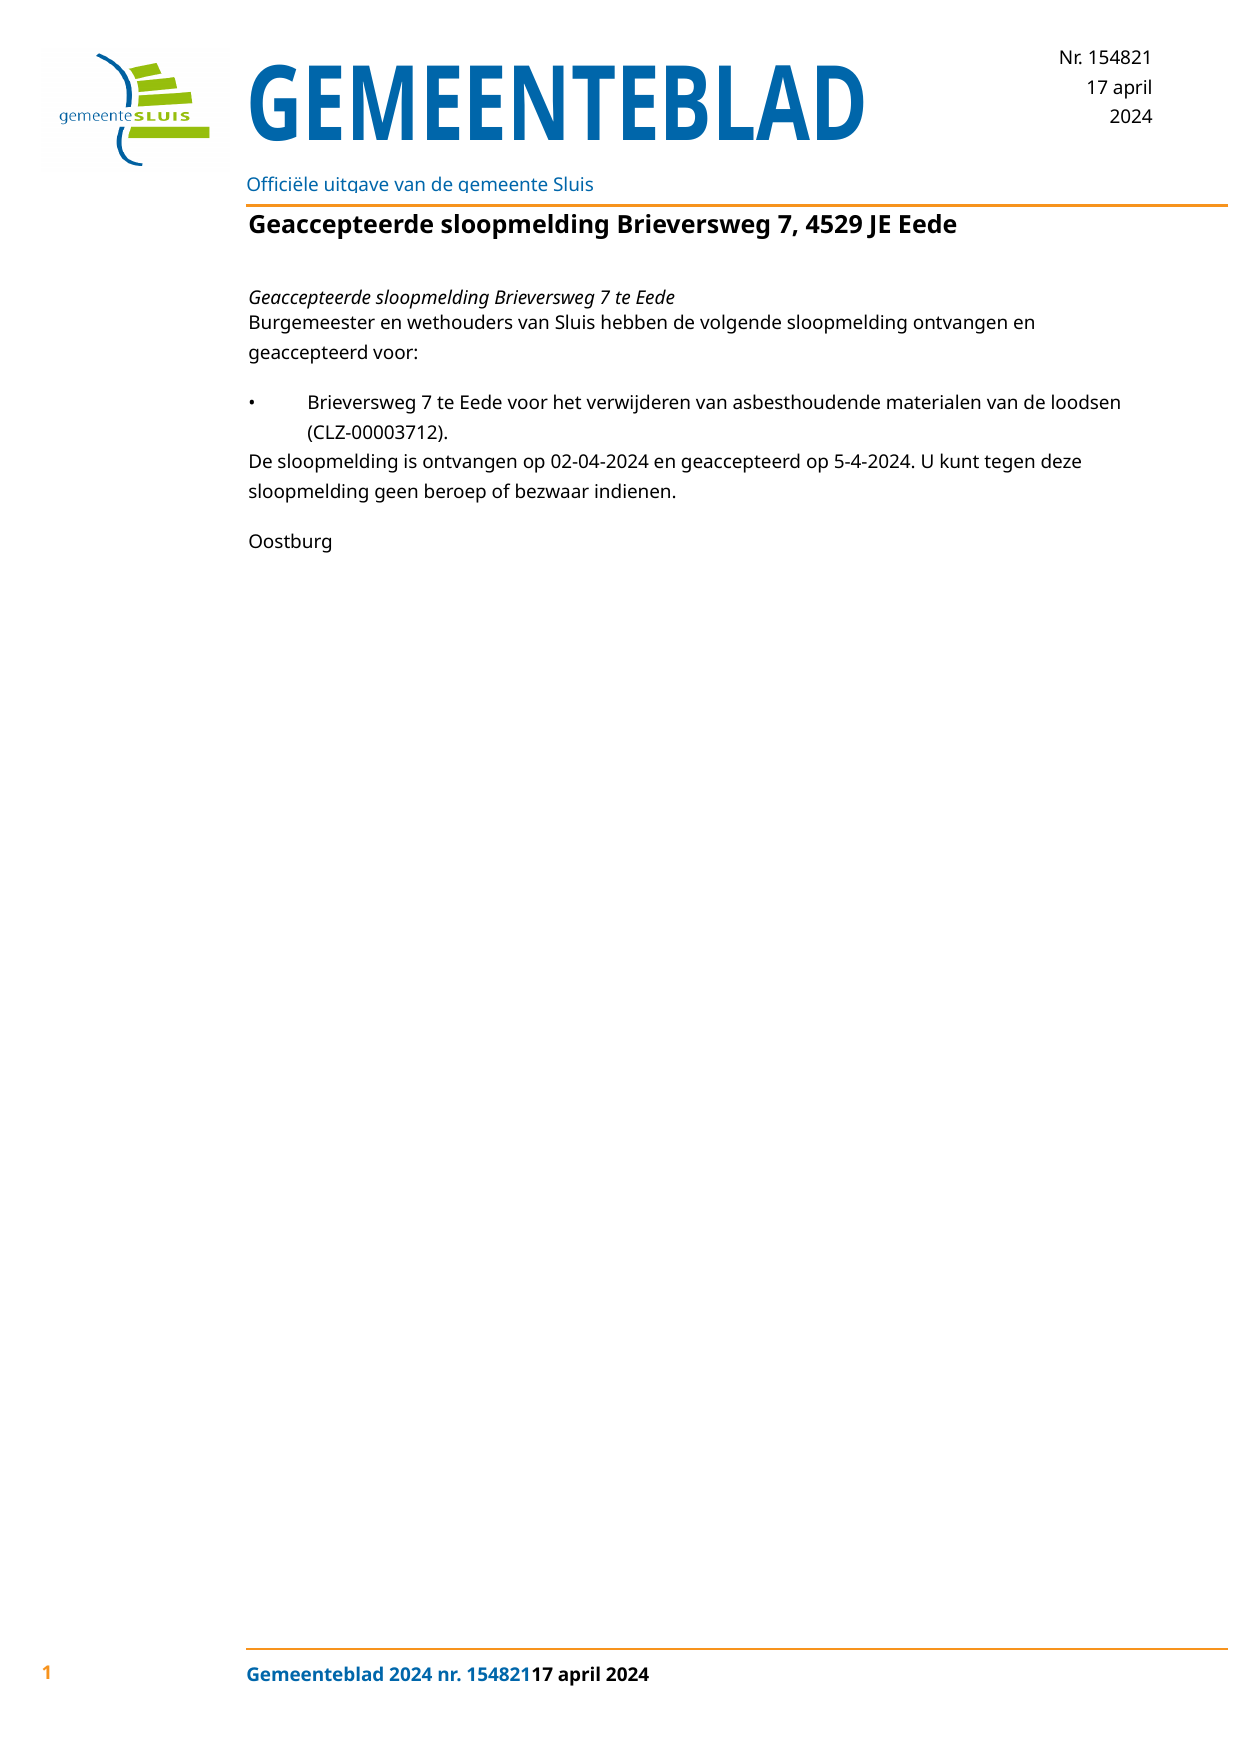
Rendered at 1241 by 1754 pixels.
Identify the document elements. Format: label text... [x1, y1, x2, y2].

text Geaccepteerde sloopmelding Brieversweg 7, 4529 JE Eede [248, 207, 1152, 241]
text De sloopmelding is ontvangen op 02-04-2024 en geaccepteerd op 5-4-2024. U kunt tegen deze sloopmelding geen beroep of bezwaar indienen. [248, 449, 1152, 504]
picture [41, 47, 231, 172]
text Geaccepteerde sloopmelding Brieversweg 7 te Eede [248, 284, 1152, 309]
list Brieversweg 7 te Eede voor het verwijderen van asbesthoudende materialen van de loodsen (CLZ-00003712). [248, 389, 1152, 445]
text Oostburg [248, 529, 1152, 554]
text Burgemeester en wethouders van Sluis hebben de volgende sloopmelding ontvangen en geaccepteerd voor: [248, 309, 1152, 365]
